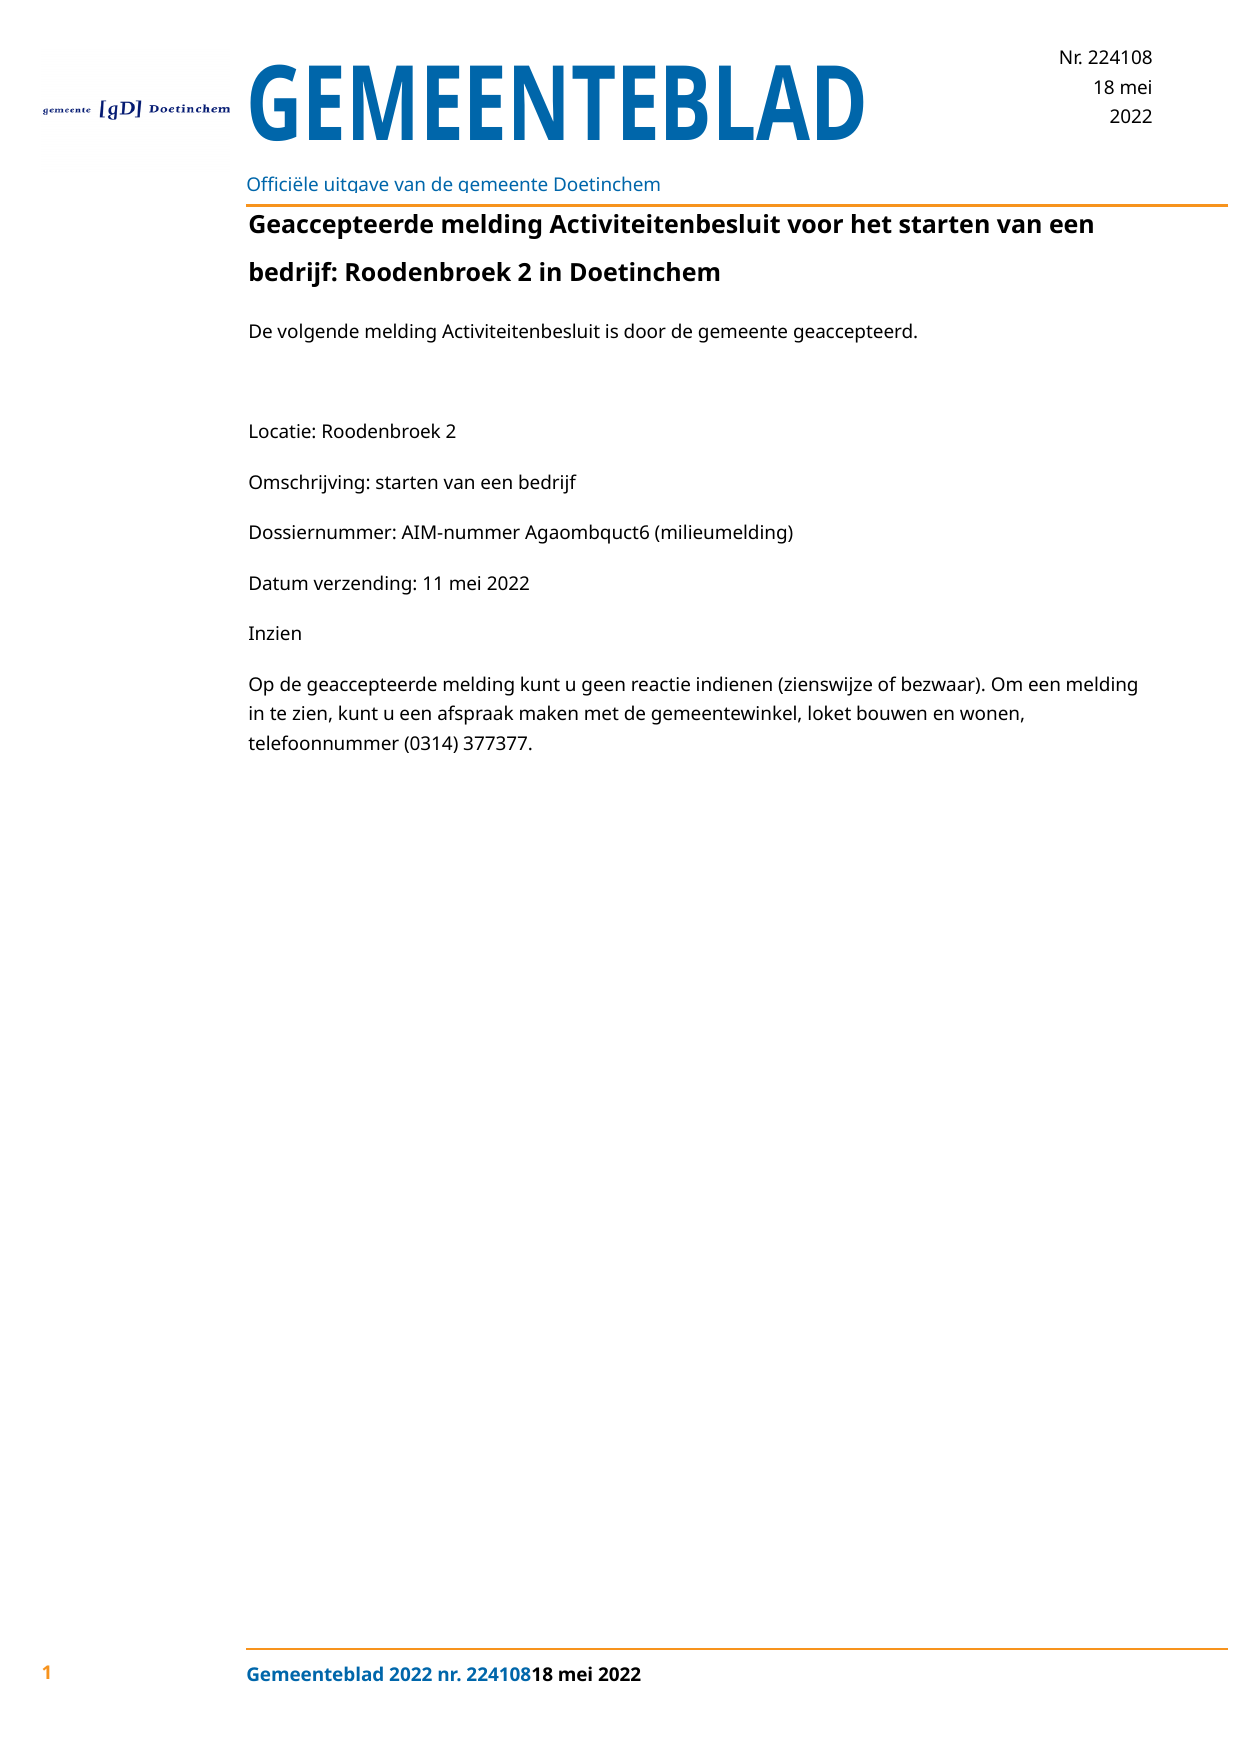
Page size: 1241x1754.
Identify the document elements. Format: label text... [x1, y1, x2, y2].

text Geaccepteerde melding Activiteitenbesluit voor het starten van een bedrijf: Roodenbroek 2 in Doetinchem [248, 207, 1152, 288]
text Datum verzending: 11 mei 2022 [248, 570, 1152, 596]
text De volgende melding Activiteitenbesluit is door de gemeente geaccepteerd. [248, 318, 1152, 344]
text Omschrijving: starten van een bedrijf [248, 469, 1152, 495]
text Locatie: Roodenbroek 2 [248, 419, 1152, 444]
text Inzien [248, 620, 1152, 646]
picture [41, 47, 231, 172]
text Dossiernummer: AIM-nummer Agaombquct6 (milieumelding) [248, 519, 1152, 545]
text Op de geaccepteerde melding kunt u geen reactie indienen (zienswijze of bezwaar). Om een melding in te zien, kunt u een afspraak maken met de gemeentewinkel, loket bouwen en wonen, telefoonnummer (0314) 377377. [248, 671, 1152, 756]
